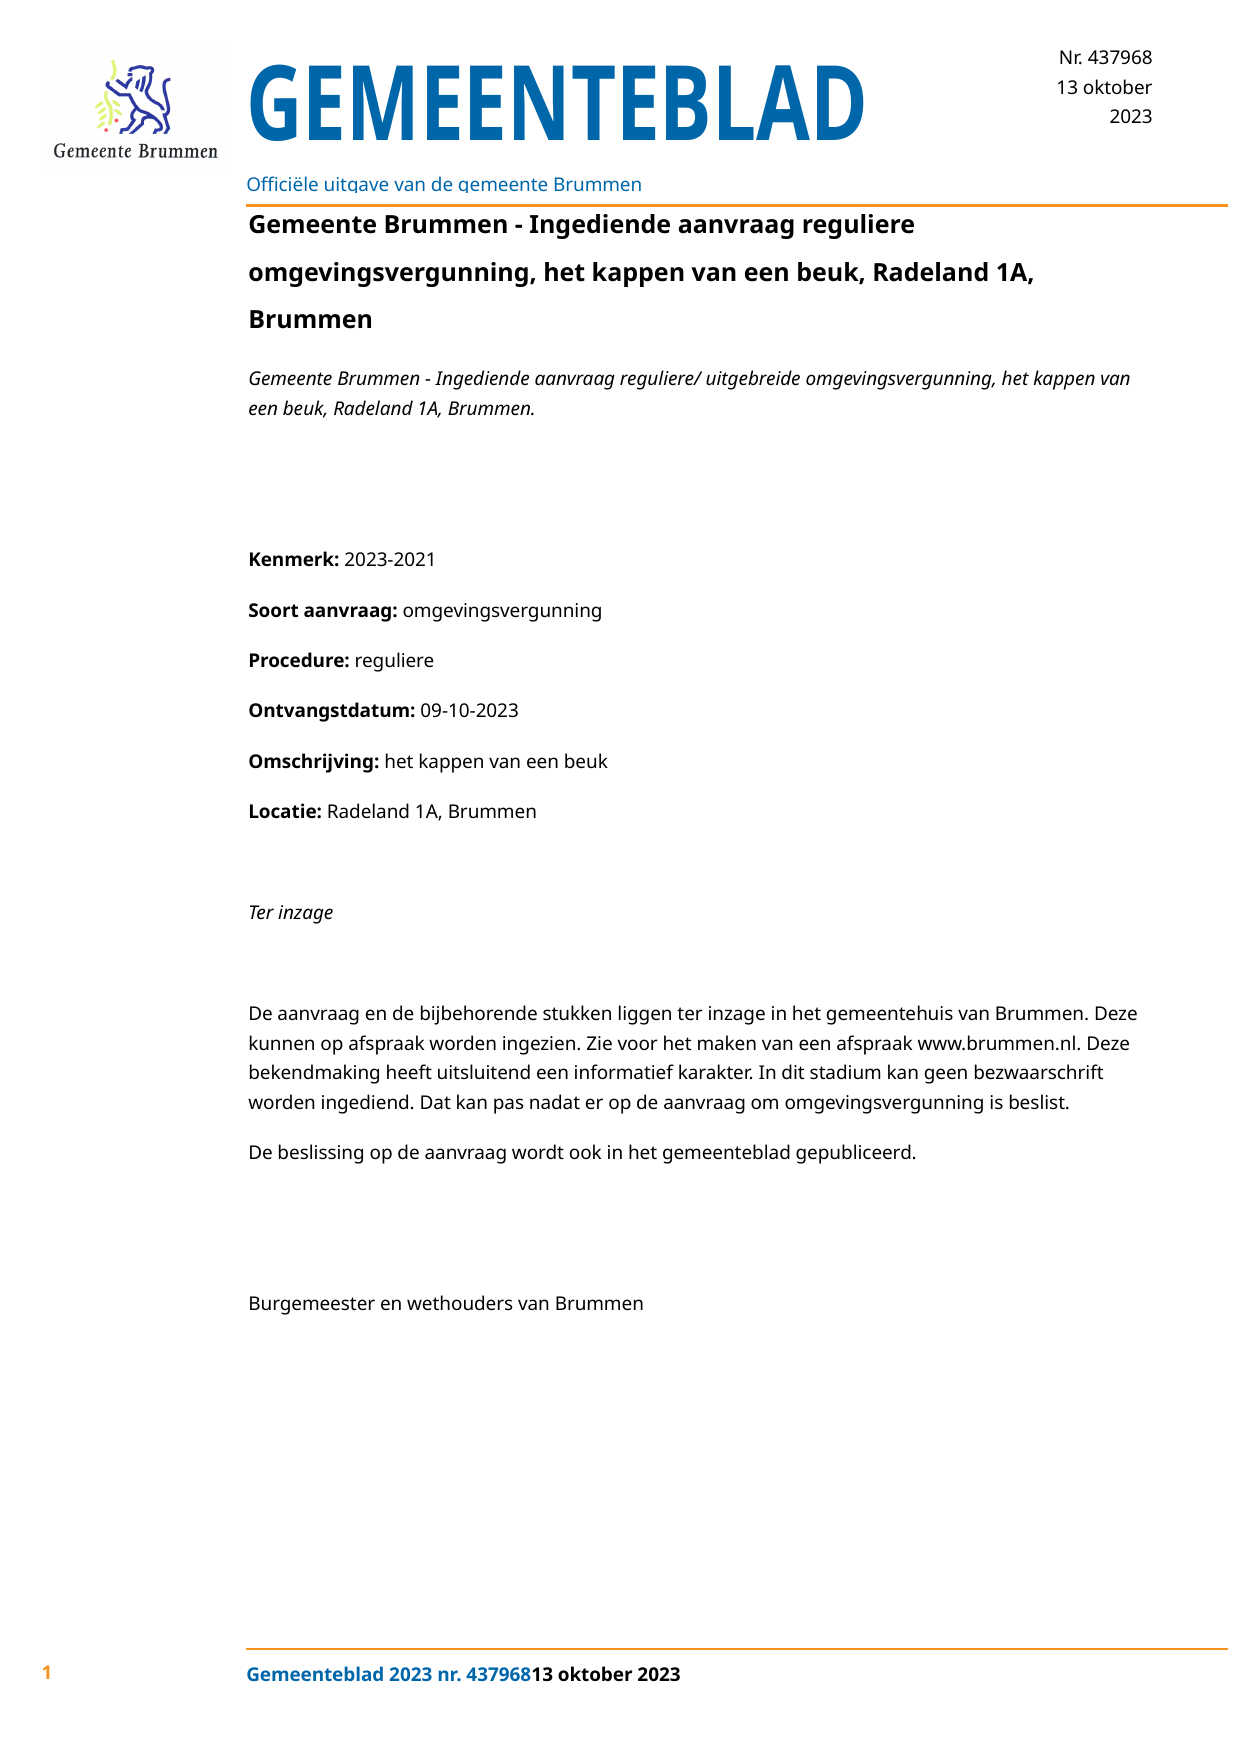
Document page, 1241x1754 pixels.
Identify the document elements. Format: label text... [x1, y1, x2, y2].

text Soort aanvraag: omgevingsvergunning [248, 597, 1152, 622]
text Gemeente Brummen - Ingediende aanvraag reguliere/ uitgebreide omgevingsvergunning, het kappen van een beuk, Radeland 1A, Brummen. [248, 366, 1152, 421]
text Procedure: reguliere [248, 647, 1152, 673]
text Ter inzage [248, 899, 1152, 925]
text Burgemeester en wethouders van Brummen [248, 1291, 1152, 1316]
text De beslissing op de aanvraag wordt ook in het gemeenteblad gepubliceerd. [248, 1139, 1152, 1165]
text De aanvraag en de bijbehorende stukken liggen ter inzage in het gemeentehuis van Brummen. Deze kunnen op afspraak worden ingezien. Zie voor het maken van een afspraak www.brummen.nl. Deze bekendmaking heeft uitsluitend een informatief karakter. In dit stadium kan geen bezwaarschrift worden ingediend. Dat kan pas nadat er op de aanvraag om omgevingsvergunning is beslist. [248, 1000, 1152, 1114]
text Omschrijving: het kappen van een beuk [248, 748, 1152, 774]
text Gemeente Brummen - Ingediende aanvraag reguliere omgevingsvergunning, het kappen van een beuk, Radeland 1A, Brummen [248, 207, 1152, 336]
picture [41, 47, 231, 172]
text Kenmerk: 2023-2021 [248, 546, 1152, 572]
text Ontvangstdatum: 09-10-2023 [248, 698, 1152, 723]
text Locatie: Radeland 1A, Brummen [248, 798, 1152, 824]
